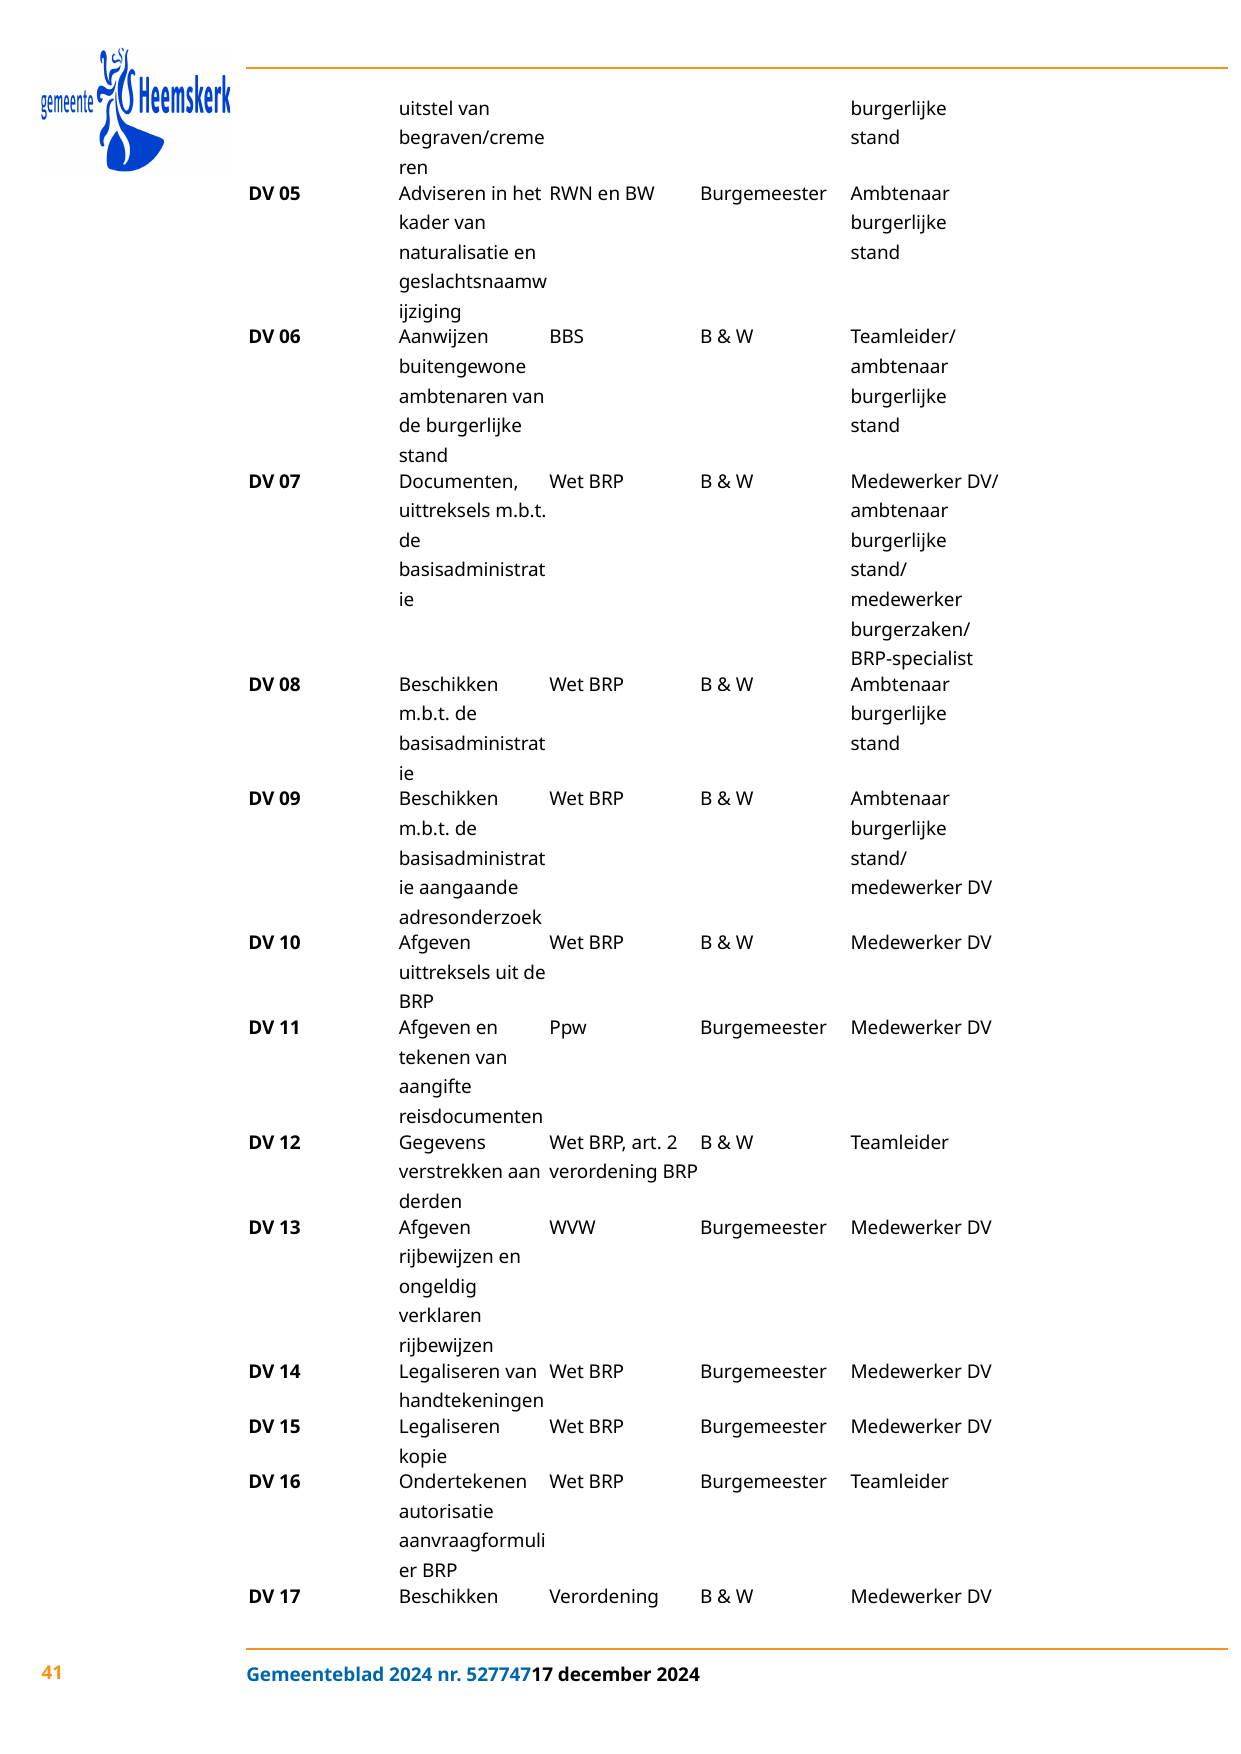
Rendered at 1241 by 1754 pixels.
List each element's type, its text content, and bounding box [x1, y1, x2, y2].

table_cell [1001, 1469, 1152, 1583]
table_cell Wet BRP [549, 1469, 700, 1583]
table_cell Teamleider/ ambtenaar burgerlijke stand [850, 324, 1001, 468]
table_cell DV 17 [248, 1583, 398, 1609]
table_cell Teamleider [850, 1129, 1001, 1214]
table_cell DV 05 [248, 180, 398, 324]
table_cell DV 07 [248, 468, 398, 671]
table_cell Beschikken m.b.t. de basisadministratie aangaande adresonderzoek [399, 786, 549, 929]
table_cell Wet BRP [549, 930, 700, 1014]
table_cell DV 15 [248, 1413, 398, 1468]
table_cell Wet BRP [549, 468, 700, 671]
table_cell DV 16 [248, 1469, 398, 1583]
table_cell [1001, 1129, 1152, 1214]
table_cell [1001, 1358, 1152, 1413]
table_cell RWN en BW [549, 180, 700, 324]
table_cell [1001, 1583, 1152, 1609]
table_cell Burgemeester [700, 1469, 850, 1583]
table_cell [248, 95, 398, 180]
table_cell DV 09 [248, 786, 398, 929]
table_cell Wet BRP [549, 786, 700, 929]
table_cell [1001, 468, 1152, 671]
table_cell Ambtenaar burgerlijke stand/ medewerker DV [850, 786, 1001, 929]
table_cell [549, 95, 700, 180]
table_cell Ppw [549, 1015, 700, 1129]
table_cell [1001, 930, 1152, 1014]
table_cell B & W [700, 671, 850, 786]
table_cell Burgemeester [700, 1015, 850, 1129]
table_cell Wet BRP [549, 1413, 700, 1468]
table_cell [1001, 1015, 1152, 1129]
table_cell [1001, 1413, 1152, 1468]
table_cell [1001, 671, 1152, 786]
table_cell Aanwijzen buitengewone ambtenaren van de burgerlijke stand [399, 324, 549, 468]
table_cell Beschikken [399, 1583, 549, 1609]
table_cell DV 13 [248, 1214, 398, 1358]
table_cell B & W [700, 1129, 850, 1214]
table_cell Teamleider [850, 1469, 1001, 1583]
table_cell [1001, 324, 1152, 468]
table_cell [1001, 95, 1152, 180]
picture [41, 47, 231, 172]
table_cell Documenten, uittreksels m.b.t. de basisadministratie [399, 468, 549, 671]
table_cell Burgemeester [700, 1413, 850, 1468]
table_cell Medewerker DV [850, 1015, 1001, 1129]
table_cell DV 06 [248, 324, 398, 468]
table_cell DV 10 [248, 930, 398, 1014]
table_cell Burgemeester [700, 180, 850, 324]
table_cell Beschikken m.b.t. de basisadministratie [399, 671, 549, 786]
table_cell Verordening [549, 1583, 700, 1609]
table_cell BBS [549, 324, 700, 468]
table_cell DV 12 [248, 1129, 398, 1214]
table_cell B & W [700, 786, 850, 929]
table_cell Ambtenaar burgerlijke stand [850, 180, 1001, 324]
table_cell B & W [700, 324, 850, 468]
table_cell Wet BRP, art. 2 verordening BRP [549, 1129, 700, 1214]
table_cell Medewerker DV [850, 1214, 1001, 1358]
table_cell Afgeven en tekenen van aangifte reisdocumenten [399, 1015, 549, 1129]
table_cell B & W [700, 1583, 850, 1609]
table_cell Wet BRP [549, 1358, 700, 1413]
table_cell WVW [549, 1214, 700, 1358]
table_cell [1001, 180, 1152, 324]
table_cell Medewerker DV/ ambtenaar burgerlijke stand/ medewerker burgerzaken/ BRP-specialist [850, 468, 1001, 671]
table_cell [1001, 786, 1152, 929]
table_cell B & W [700, 930, 850, 1014]
table_cell Wet BRP [549, 671, 700, 786]
table_cell Burgemeester [700, 1214, 850, 1358]
table_cell Legaliseren kopie [399, 1413, 549, 1468]
table_cell [700, 95, 850, 180]
table_cell Medewerker DV [850, 1358, 1001, 1413]
table_cell Ambtenaar burgerlijke stand [850, 671, 1001, 786]
table_cell burgerlijke stand [850, 95, 1001, 180]
table_cell Afgeven uittreksels uit de BRP [399, 930, 549, 1014]
table_cell DV 14 [248, 1358, 398, 1413]
table_cell B & W [700, 468, 850, 671]
table_cell Medewerker DV [850, 930, 1001, 1014]
table_cell [1001, 1214, 1152, 1358]
table_cell DV 08 [248, 671, 398, 786]
table_cell Afgeven rijbewijzen en ongeldig verklaren rijbewijzen [399, 1214, 549, 1358]
table_cell uitstel van begraven/cremeren [399, 95, 549, 180]
table_cell Burgemeester [700, 1358, 850, 1413]
table_cell Medewerker DV [850, 1413, 1001, 1468]
table_cell Medewerker DV [850, 1583, 1001, 1609]
table_cell Ondertekenen autorisatie aanvraagformulier BRP [399, 1469, 549, 1583]
table_cell DV 11 [248, 1015, 398, 1129]
table_cell Adviseren in het kader van naturalisatie en geslachtsnaamwijziging [399, 180, 549, 324]
table_cell Legaliseren van handtekeningen [399, 1358, 549, 1413]
table_cell Gegevens verstrekken aan derden [399, 1129, 549, 1214]
